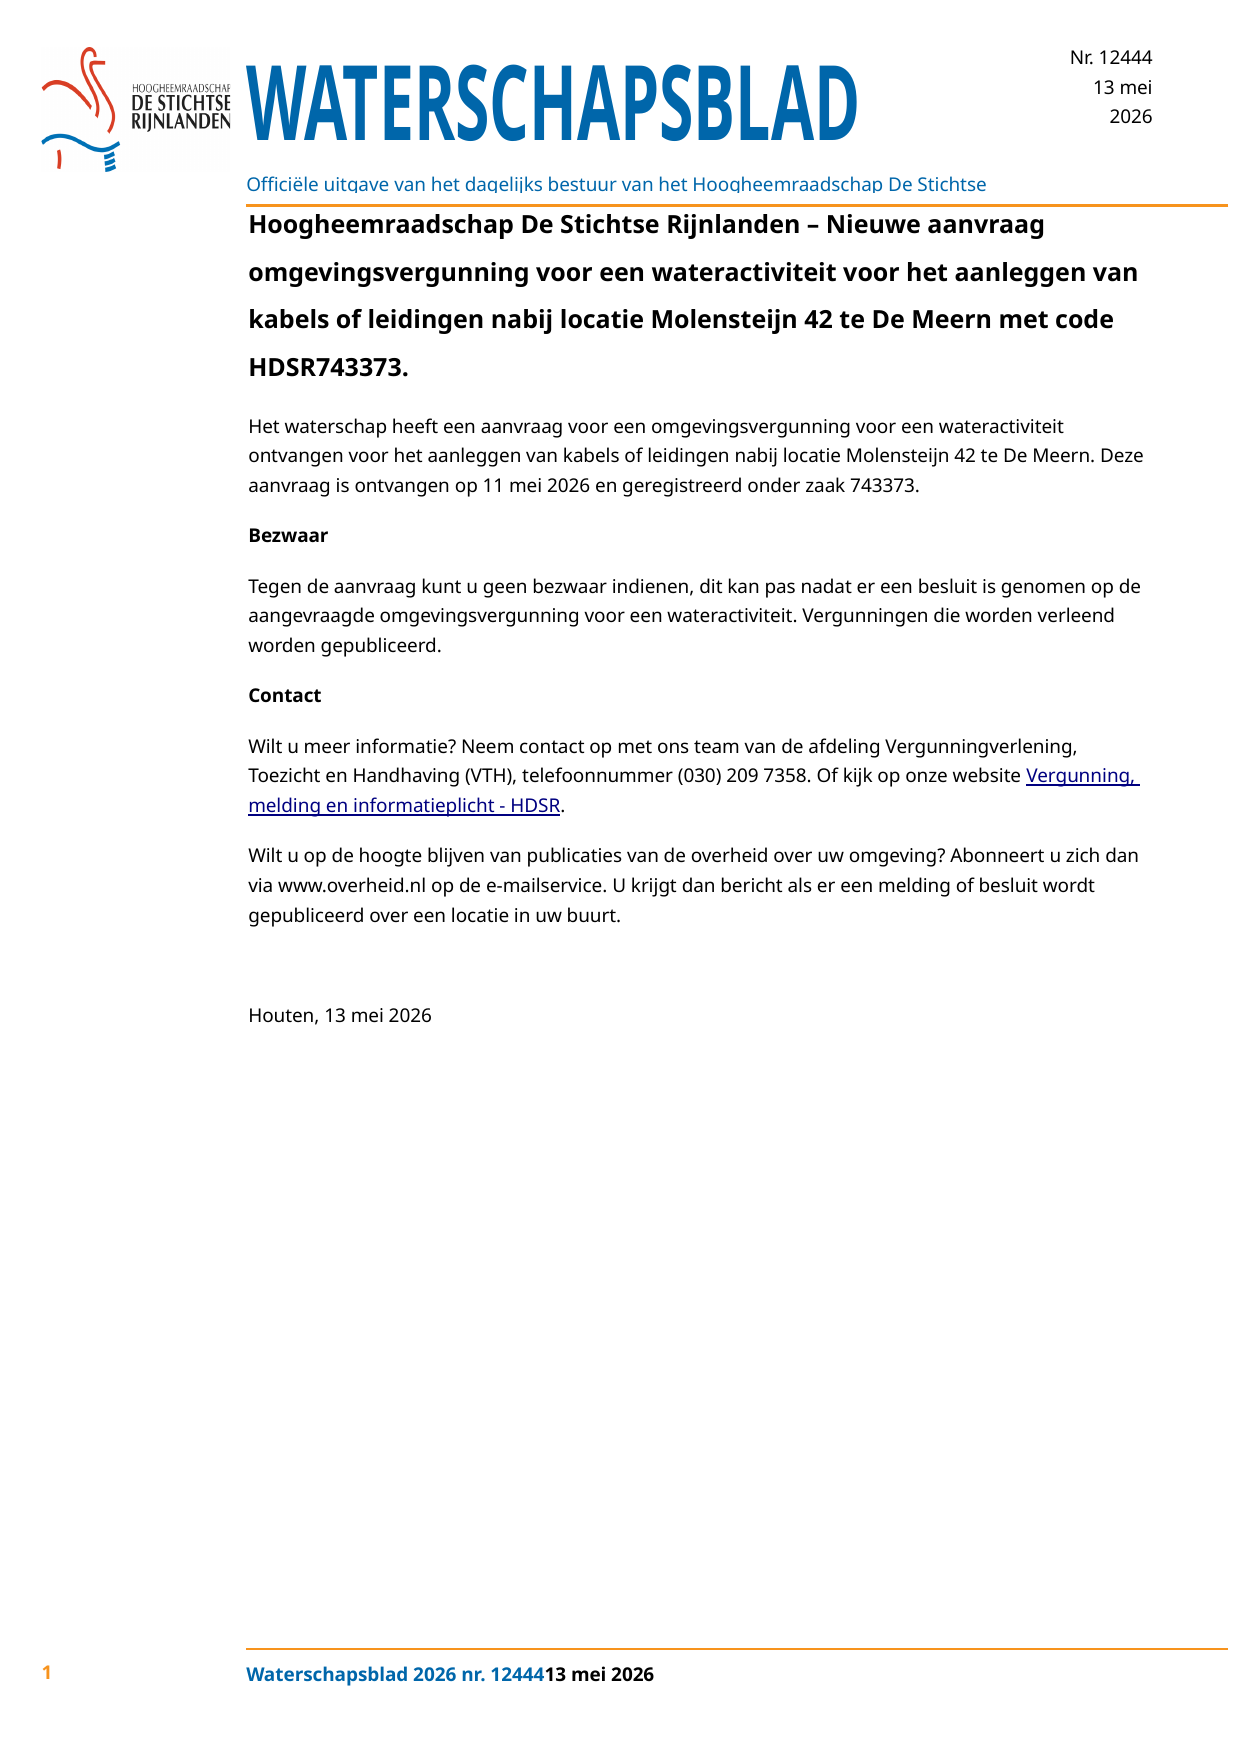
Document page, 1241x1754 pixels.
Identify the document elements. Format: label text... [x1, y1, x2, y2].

text Wilt u meer informatie? Neem contact op met ons team van de afdeling Vergunningverlening, Toezicht en Handhaving (VTH), telefoonnummer (030) 209 7358. Of kijk op onze website Vergunning, melding en informatieplicht - HDSR. [248, 733, 1152, 818]
text Wilt u op de hoogte blijven van publicaties van de overheid over uw omgeving? Abonneert u zich dan via www.overheid.nl op de e-mailservice. U krijgt dan bericht als er een melding of besluit wordt gepubliceerd over een locatie in uw buurt. [248, 843, 1152, 928]
text Tegen de aanvraag kunt u geen bezwaar indienen, dit kan pas nadat er een besluit is genomen op de aangevraagde omgevingsvergunning voor een wateractiviteit. Vergunningen die worden verleend worden gepubliceerd. [248, 573, 1152, 658]
text Houten, 13 mei 2026 [248, 1003, 1152, 1028]
text Bezwaar [248, 523, 1152, 548]
text Hoogheemraadschap De Stichtse Rijnlanden – Nieuwe aanvraag omgevingsvergunning voor een wateractiviteit voor het aanleggen van kabels of leidingen nabij locatie Molensteijn 42 te De Meern met code HDSR743373. [248, 207, 1152, 384]
text Contact [248, 683, 1152, 708]
picture [41, 47, 231, 172]
text Het waterschap heeft een aanvraag voor een omgevingsvergunning voor een wateractiviteit ontvangen voor het aanleggen van kabels of leidingen nabij locatie Molensteijn 42 te De Meern. Deze aanvraag is ontvangen op 11 mei 2026 en geregistreerd onder zaak 743373. [248, 413, 1152, 498]
